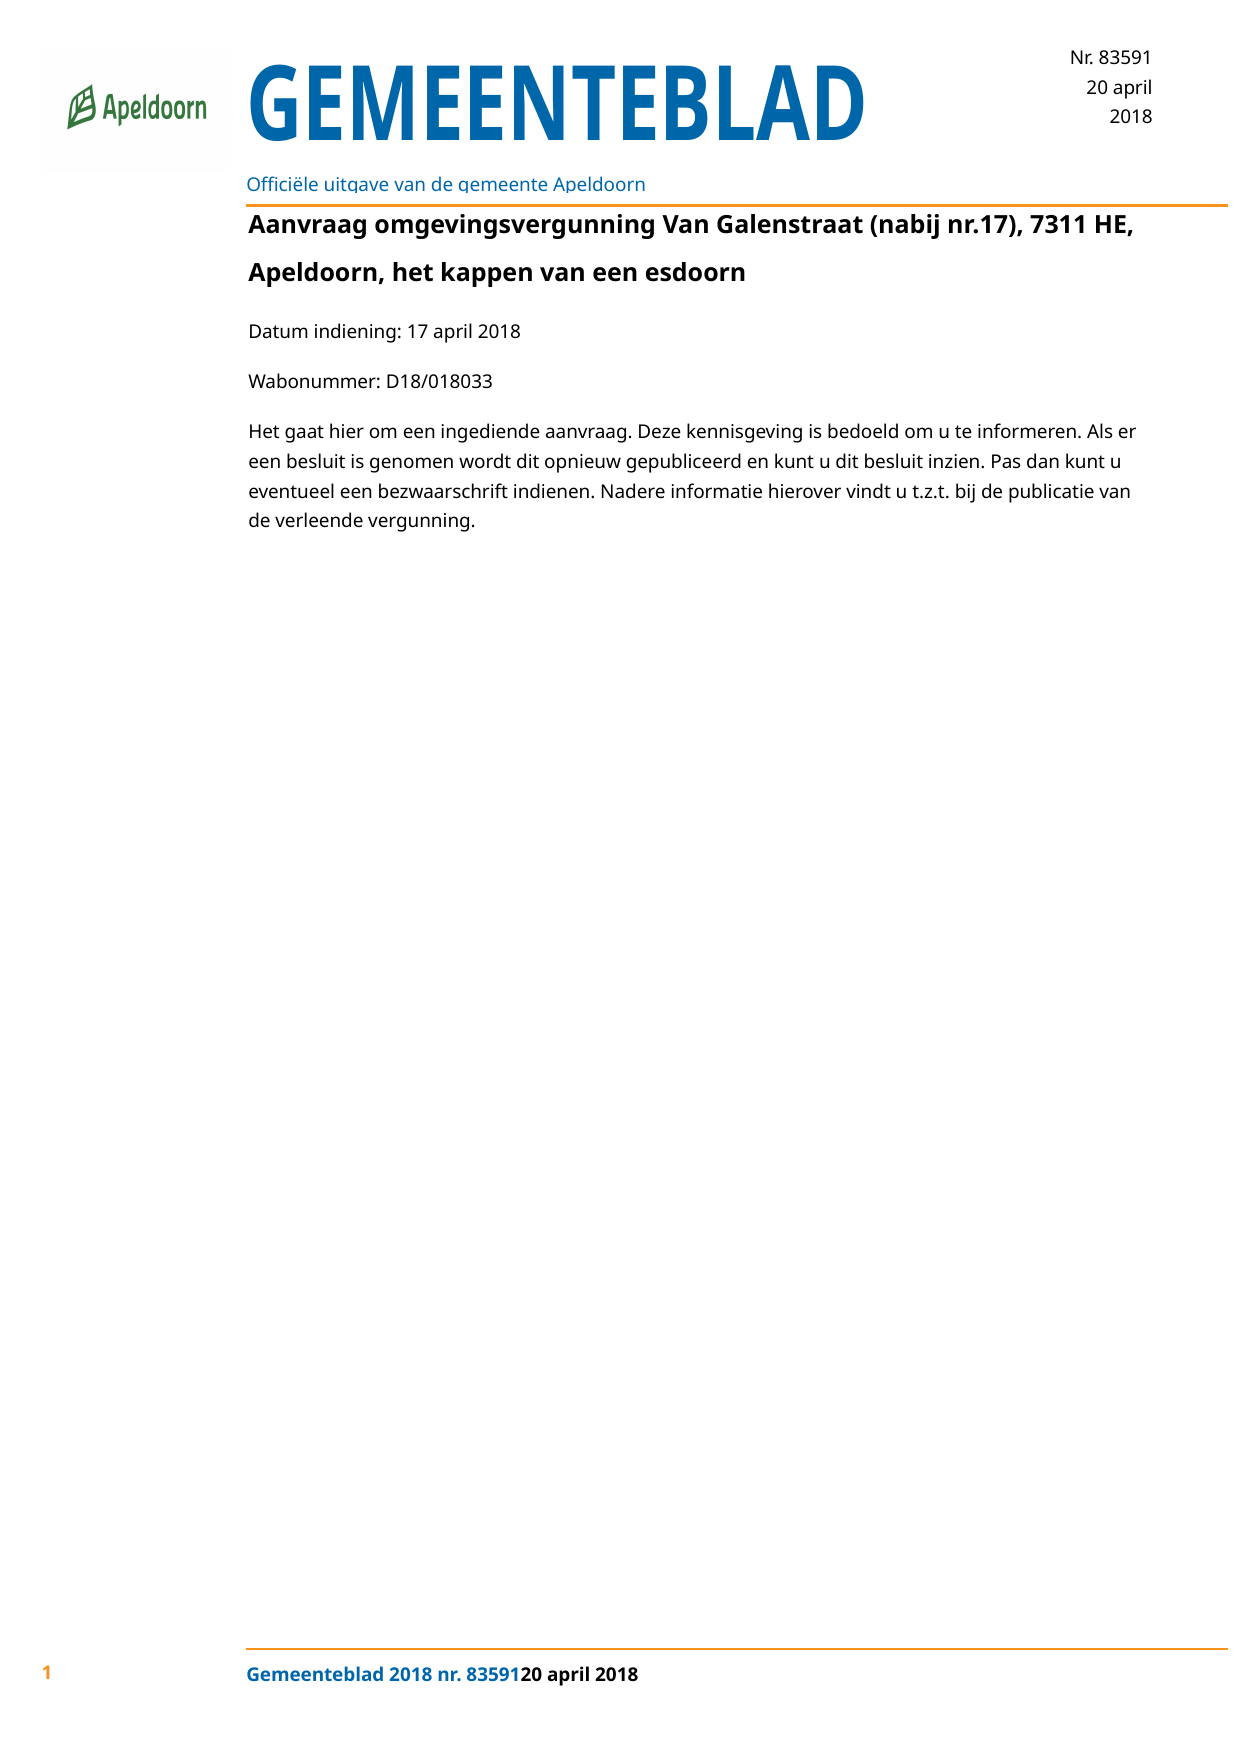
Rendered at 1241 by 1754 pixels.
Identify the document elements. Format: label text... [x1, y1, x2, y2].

text Wabonummer: D18/018033 [248, 368, 1152, 394]
picture [41, 47, 231, 172]
text Aanvraag omgevingsvergunning Van Galenstraat (nabij nr.17), 7311 HE, Apeldoorn, het kappen van een esdoorn [248, 207, 1152, 288]
text Het gaat hier om een ingediende aanvraag. Deze kennisgeving is bedoeld om u te informeren. Als er een besluit is genomen wordt dit opnieuw gepubliceerd en kunt u dit besluit inzien. Pas dan kunt u eventueel een bezwaarschrift indienen. Nadere informatie hierover vindt u t.z.t. bij de publicatie van de verleende vergunning. [248, 419, 1152, 533]
text Datum indiening: 17 april 2018 [248, 318, 1152, 344]
